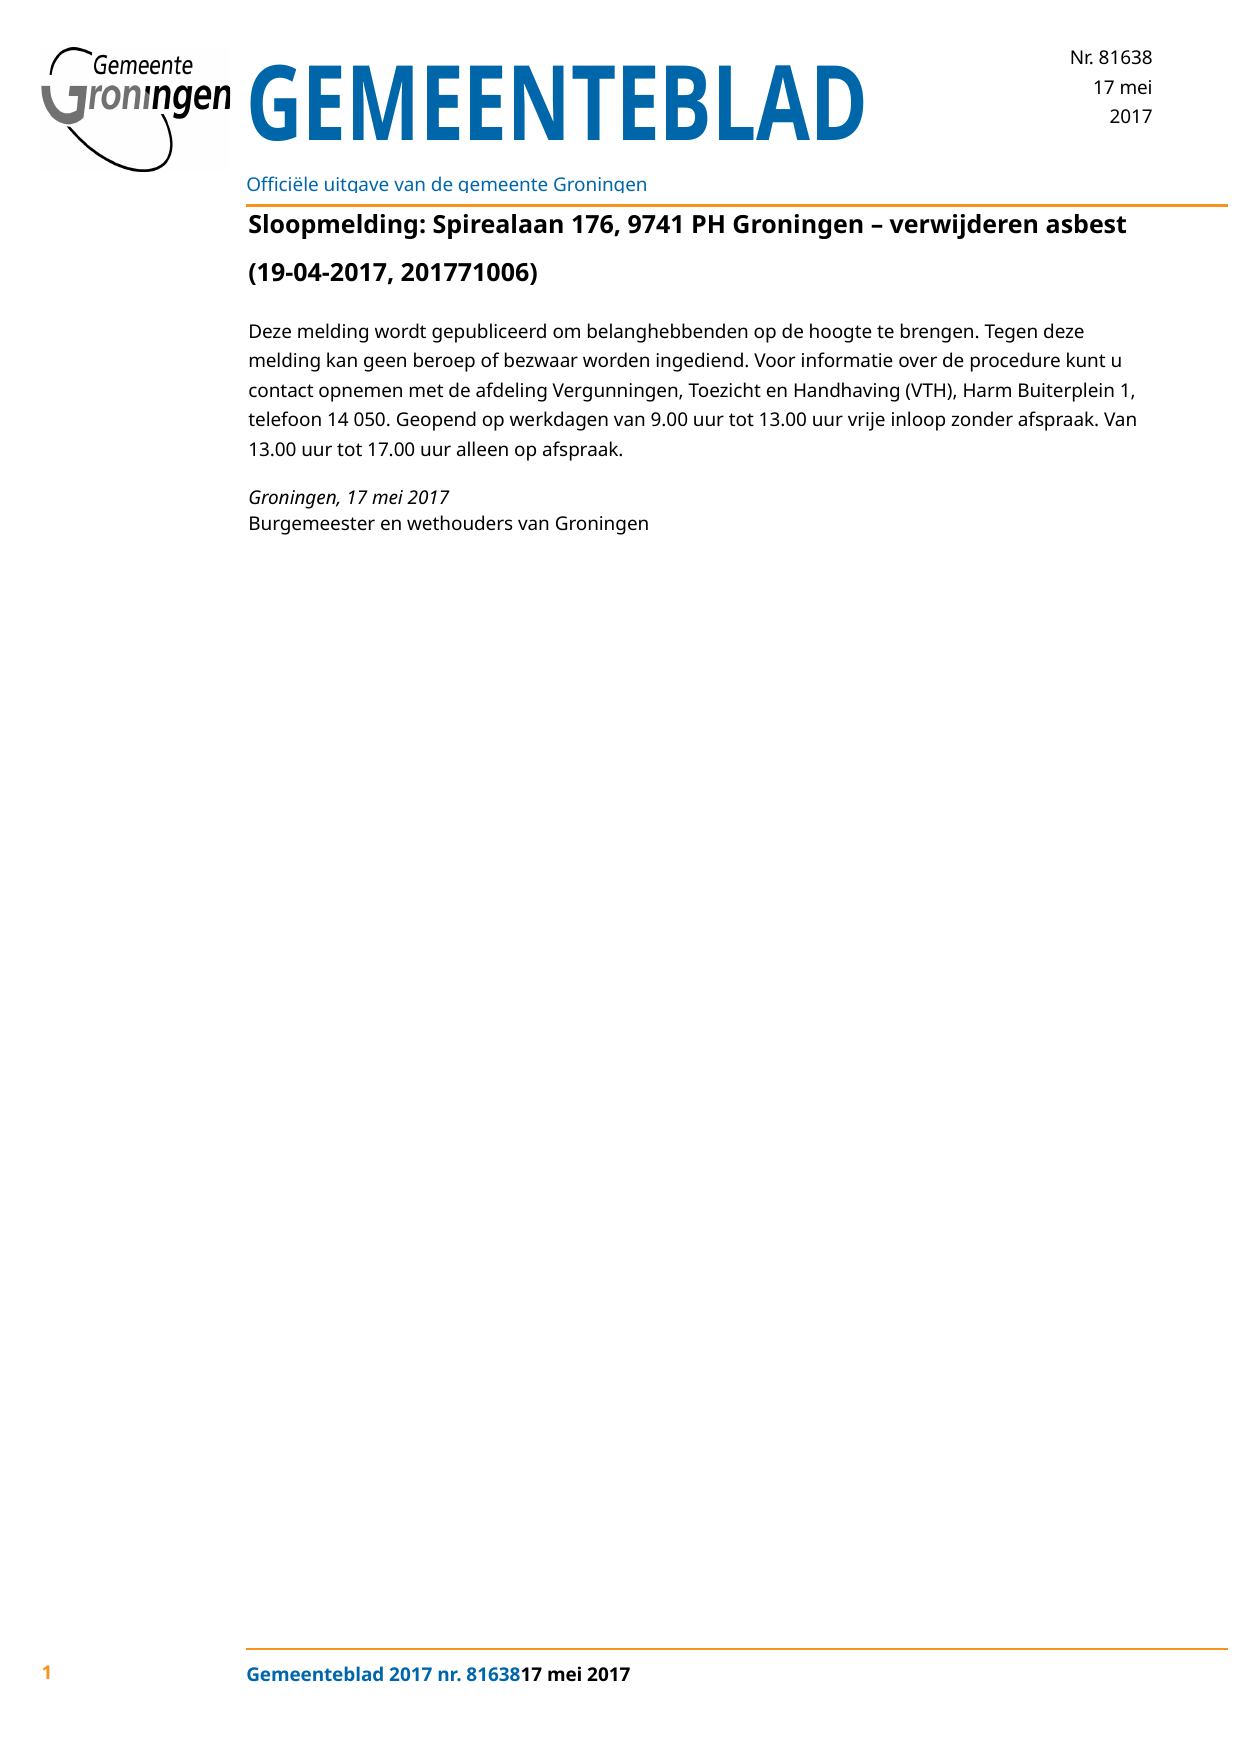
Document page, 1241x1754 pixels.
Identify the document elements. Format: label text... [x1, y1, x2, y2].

text Burgemeester en wethouders van Groningen [248, 510, 1152, 536]
text Sloopmelding: Spirealaan 176, 9741 PH Groningen – verwijderen asbest (19-04-2017, 201771006) [248, 207, 1152, 288]
text Deze melding wordt gepubliceerd om belanghebbenden op de hoogte te brengen. Tegen deze melding kan geen beroep of bezwaar worden ingediend. Voor informatie over de procedure kunt u contact opnemen met de afdeling Vergunningen, Toezicht en Handhaving (VTH), Harm Buiterplein 1, telefoon 14 050. Geopend op werkdagen van 9.00 uur tot 13.00 uur vrije inloop zonder afspraak. Van 13.00 uur tot 17.00 uur alleen op afspraak. [248, 318, 1152, 462]
picture [41, 47, 231, 172]
text Groningen, 17 mei 2017 [248, 484, 1152, 510]
